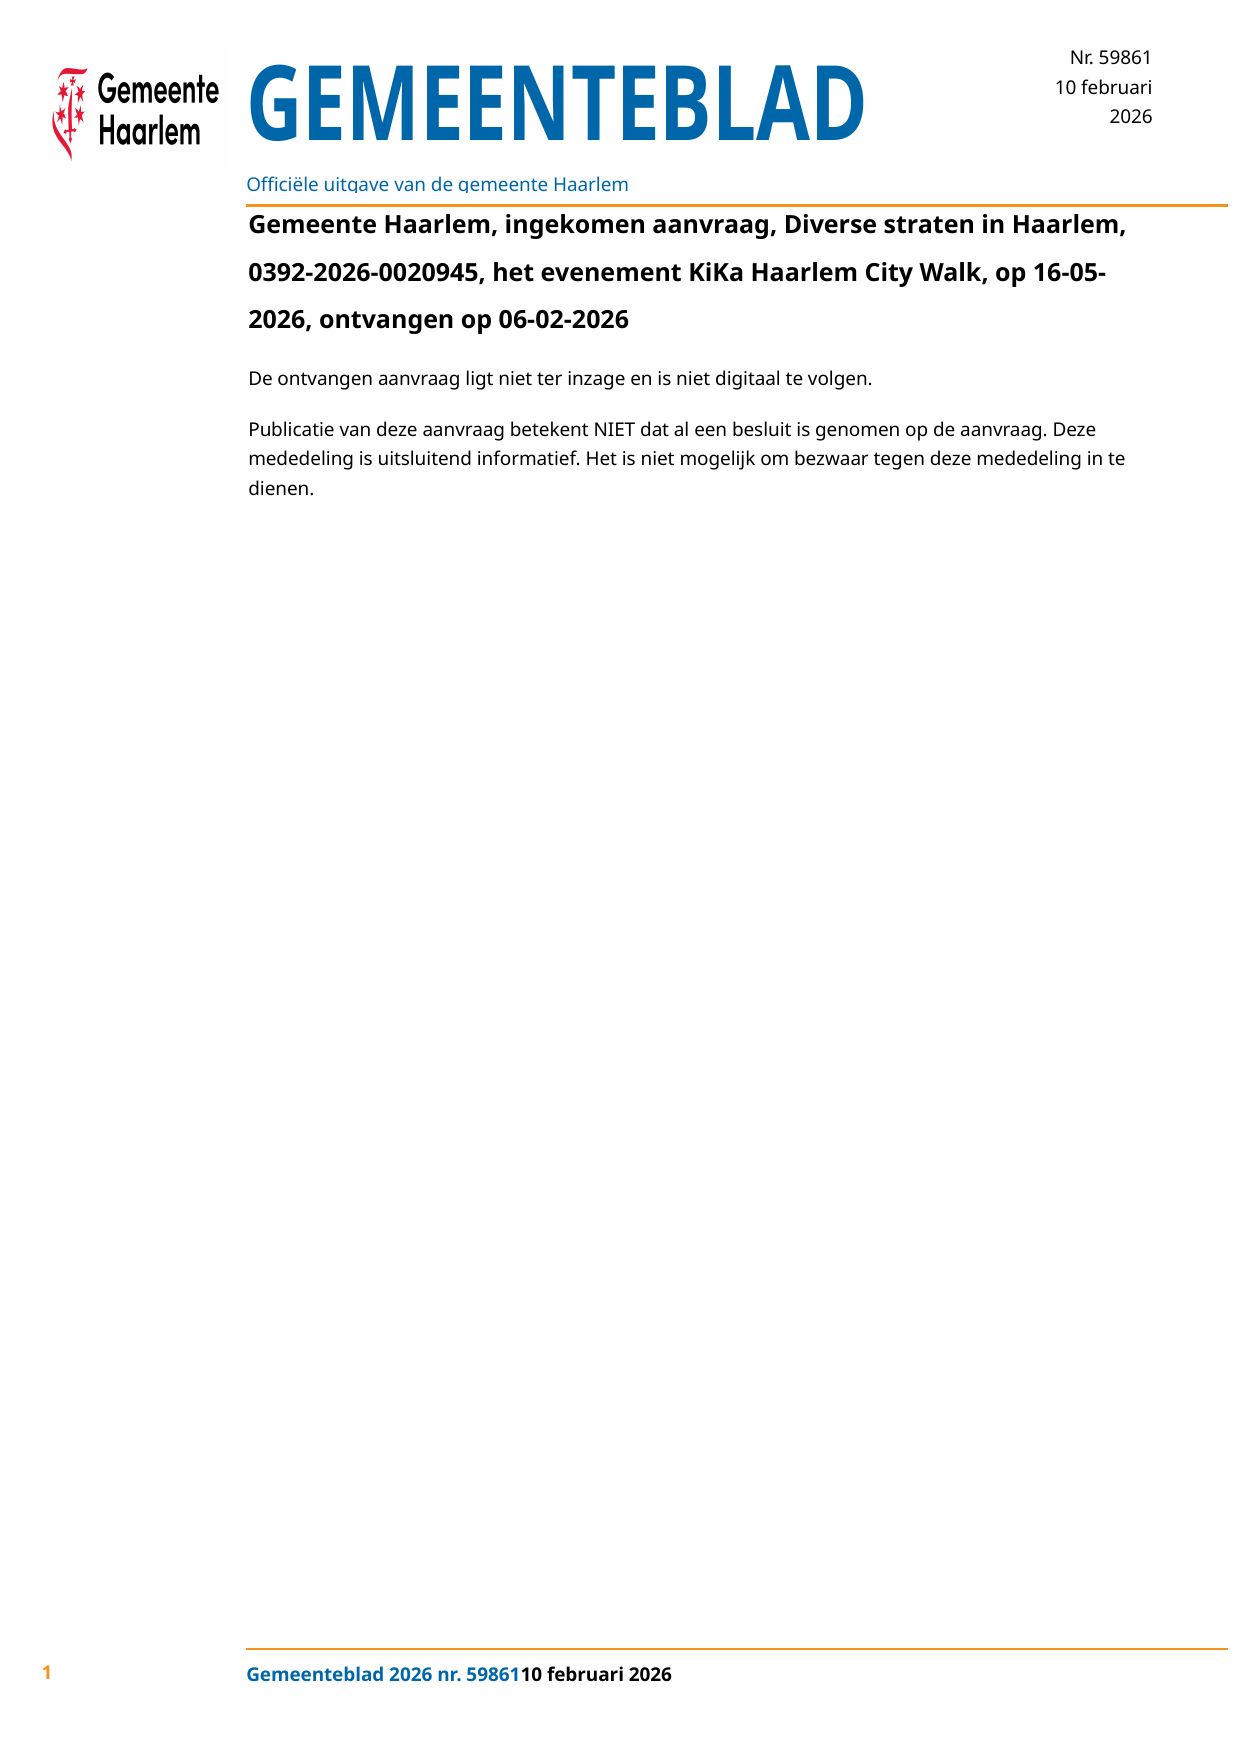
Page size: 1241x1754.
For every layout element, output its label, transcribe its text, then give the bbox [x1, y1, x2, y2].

text Publicatie van deze aanvraag betekent NIET dat al een besluit is genomen op de aanvraag. Deze mededeling is uitsluitend informatief. Het is niet mogelijk om bezwaar tegen deze mededeling in te dienen. [248, 416, 1152, 501]
text De ontvangen aanvraag ligt niet ter inzage en is niet digitaal te volgen. [248, 366, 1152, 391]
picture [41, 47, 231, 172]
text Gemeente Haarlem, ingekomen aanvraag, Diverse straten in Haarlem, 0392-2026-0020945, het evenement KiKa Haarlem City Walk, op 16-05-2026, ontvangen op 06-02-2026 [248, 207, 1152, 336]
